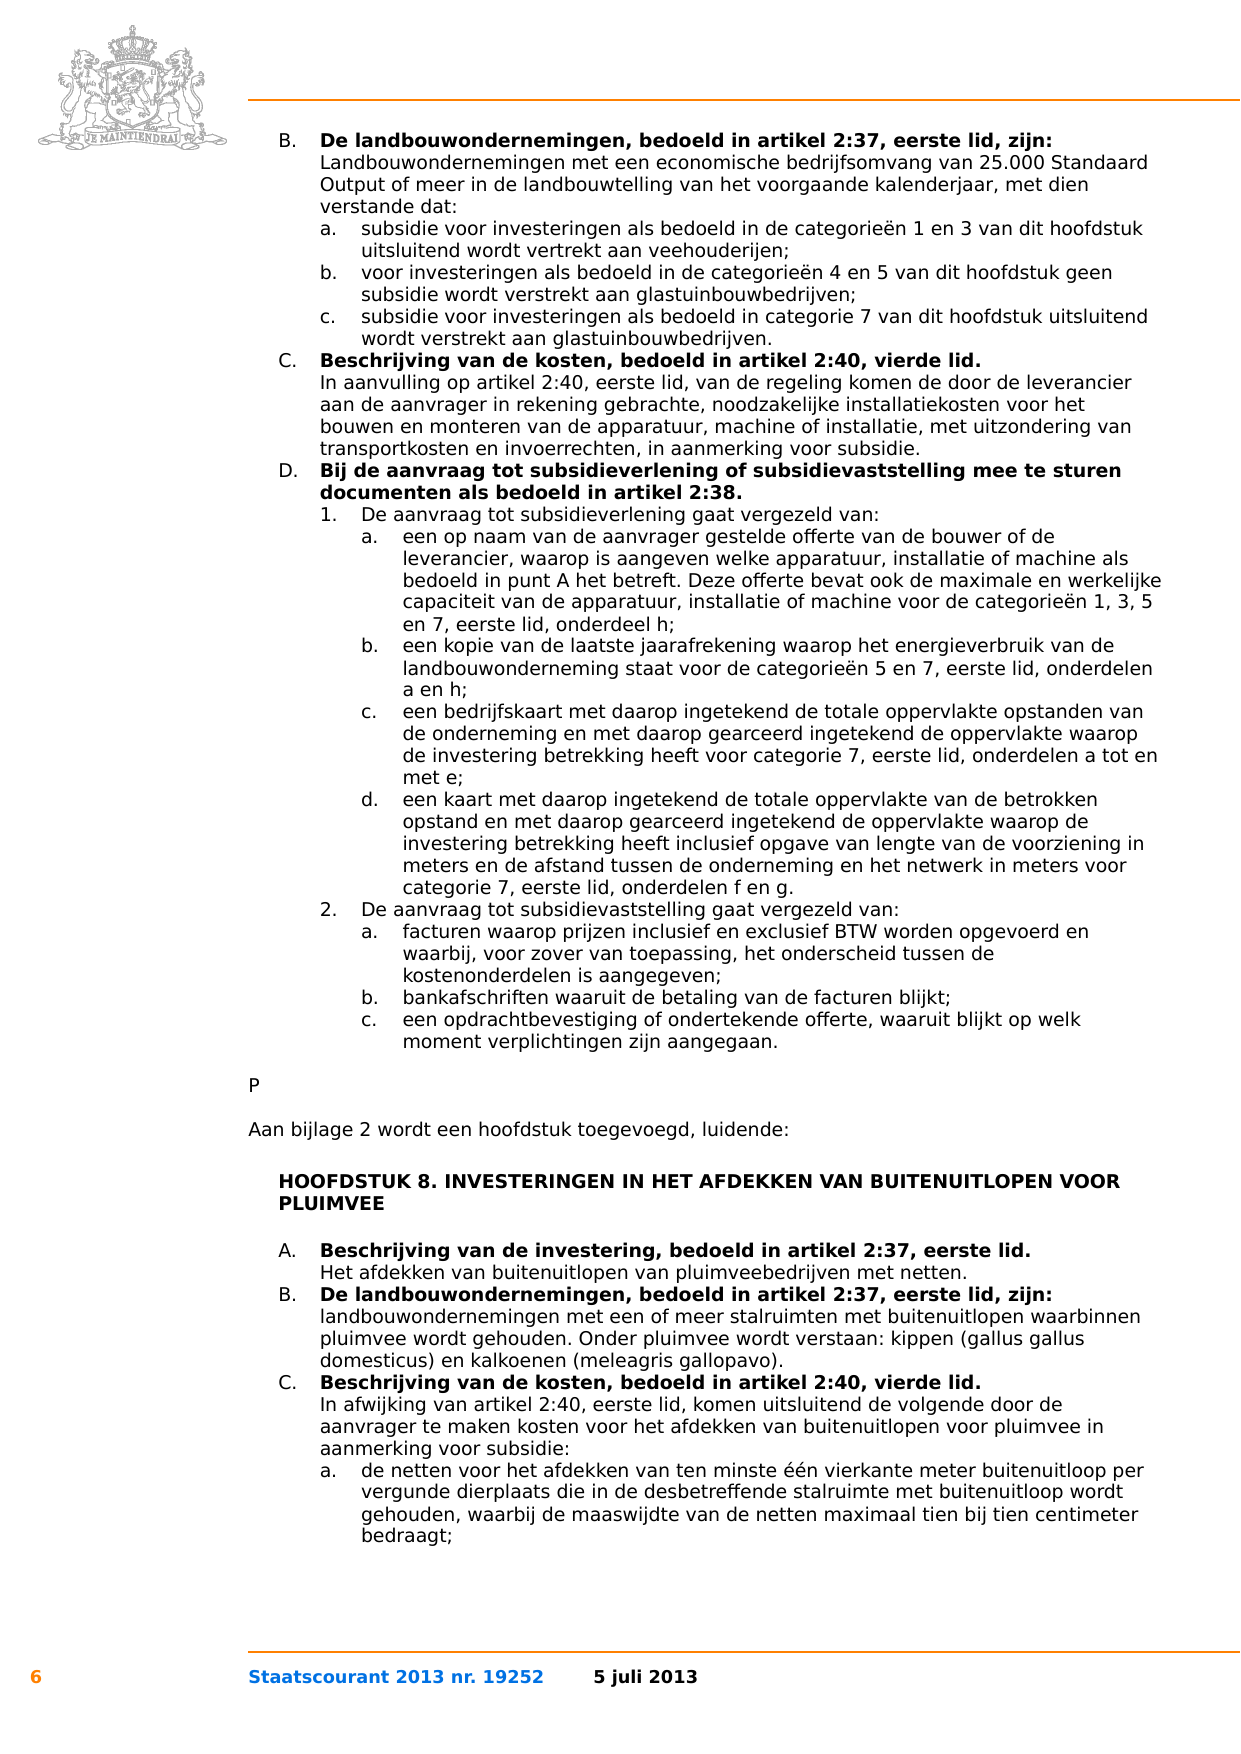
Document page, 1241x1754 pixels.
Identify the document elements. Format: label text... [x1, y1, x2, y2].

text c. subsidie voor investeringen als bedoeld in categorie 7 van dit hoofdstuk uitsluitend wordt verstrekt aan glastuinbouwbedrijven. [319, 306, 1163, 350]
text 2. De aanvraag tot subsidievaststelling gaat vergezeld van: [319, 899, 1163, 921]
subtitle HOOFDSTUK 8. INVESTERINGEN IN HET AFDEKKEN VAN BUITENUITLOPEN VOOR PLUIMVEE [278, 1171, 1163, 1215]
text c. een opdrachtbevestiging of ondertekende offerte, waaruit blijkt op welk moment verplichtingen zijn aangegaan. [361, 1009, 1163, 1053]
text a. een op naam van de aanvrager gestelde offerte van de bouwer of de leverancier, waarop is aangeven welke apparatuur, installatie of machine als bedoeld in punt A het betreft. Deze offerte bevat ook de maximale en werkelijke capaciteit van de apparatuur, installatie of machine voor de categorieën 1, 3, 5 en 7, eerste lid, onderdeel h; [361, 526, 1163, 635]
text D. Bij de aanvraag tot subsidieverlening of subsidievaststelling mee te sturen documenten als bedoeld in artikel 2:38. [278, 459, 1163, 503]
text a. de netten voor het afdekken van ten minste één vierkante meter buitenuitloop per vergunde dierplaats die in de desbetreffende stalruimte met buitenuitloop wordt gehouden, waarbij de maaswijdte van de netten maximaal tien bij tien centimeter bedraagt; [319, 1459, 1163, 1547]
text C. Beschrijving van de kosten, bedoeld in artikel 2:40, vierde lid. [278, 1372, 1163, 1393]
text In afwijking van artikel 2:40, eerste lid, komen uitsluitend de volgende door de aanvrager te maken kosten voor het afdekken van buitenuitlopen voor pluimvee in aanmerking voor subsidie: [319, 1393, 1163, 1459]
text b. voor investeringen als bedoeld in de categorieën 4 en 5 van dit hoofdstuk geen subsidie wordt verstrekt aan glastuinbouwbedrijven; [319, 262, 1163, 306]
text Landbouwondernemingen met een economische bedrijfsomvang van 25.000 Standaard Output of meer in de landbouwtelling van het voorgaande kalenderjaar, met dien verstande dat: [319, 152, 1163, 218]
text C. Beschrijving van de kosten, bedoeld in artikel 2:40, vierde lid. [278, 350, 1163, 372]
text A. Beschrijving van de investering, bedoeld in artikel 2:37, eerste lid. [278, 1240, 1163, 1262]
picture [38, 25, 227, 150]
text B. De landbouwondernemingen, bedoeld in artikel 2:37, eerste lid, zijn: [278, 130, 1163, 152]
text a. subsidie voor investeringen als bedoeld in de categorieën 1 en 3 van dit hoofdstuk uitsluitend wordt vertrekt aan veehouderijen; [319, 218, 1163, 262]
text b. bankafschriften waaruit de betaling van de facturen blijkt; [361, 987, 1163, 1009]
text landbouwondernemingen met een of meer stalruimten met buitenuitlopen waarbinnen pluimvee wordt gehouden. Onder pluimvee wordt verstaan: kippen (gallus gallus domesticus) en kalkoenen (meleagris gallopavo). [319, 1306, 1163, 1372]
text Het afdekken van buitenuitlopen van pluimveebedrijven met netten. [319, 1262, 1163, 1284]
text c. een bedrijfskaart met daarop ingetekend de totale oppervlakte opstanden van de onderneming en met daarop gearceerd ingetekend de oppervlakte waarop de investering betrekking heeft voor categorie 7, eerste lid, onderdelen a tot en met e; [361, 701, 1163, 789]
text Aan bijlage 2 wordt een hoofdstuk toegevoegd, luidende: [248, 1119, 1163, 1141]
text In aanvulling op artikel 2:40, eerste lid, van de regeling komen de door de leverancier aan de aanvrager in rekening gebrachte, noodzakelijke installatiekosten voor het bouwen en monteren van de apparatuur, machine of installatie, met uitzondering van transportkosten en invoerrechten, in aanmerking voor subsidie. [319, 372, 1163, 459]
text P [248, 1075, 1163, 1097]
text b. een kopie van de laatste jaarafrekening waarop het energieverbruik van de landbouwonderneming staat voor de categorieën 5 en 7, eerste lid, onderdelen a en h; [361, 635, 1163, 701]
text d. een kaart met daarop ingetekend de totale oppervlakte van de betrokken opstand en met daarop gearceerd ingetekend de oppervlakte waarop de investering betrekking heeft inclusief opgave van lengte van de voorziening in meters en de afstand tussen de onderneming en het netwerk in meters voor categorie 7, eerste lid, onderdelen f en g. [361, 789, 1163, 899]
text B. De landbouwondernemingen, bedoeld in artikel 2:37, eerste lid, zijn: [278, 1284, 1163, 1306]
text a. facturen waarop prijzen inclusief en exclusief BTW worden opgevoerd en waarbij, voor zover van toepassing, het onderscheid tussen de kostenonderdelen is aangegeven; [361, 921, 1163, 987]
text 1. De aanvraag tot subsidieverlening gaat vergezeld van: [319, 503, 1163, 526]
